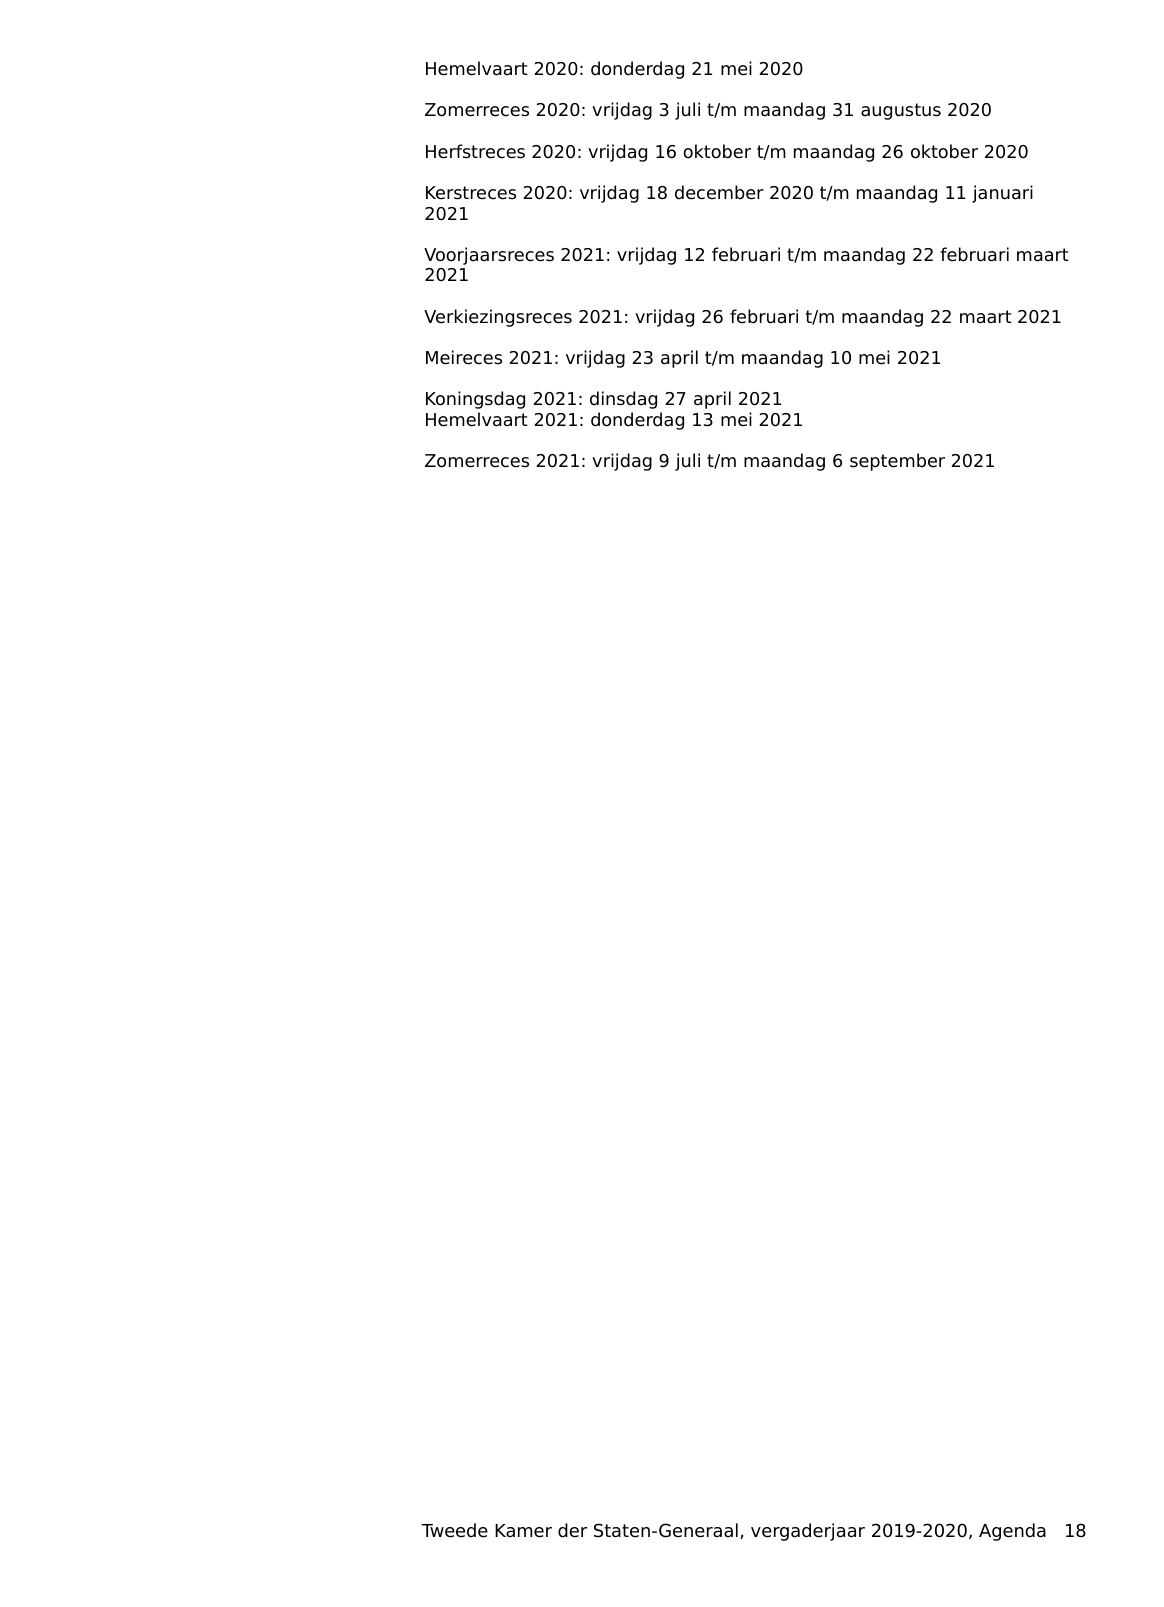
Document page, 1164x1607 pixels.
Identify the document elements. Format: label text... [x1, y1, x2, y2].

table_cell Verkiezingsreces 2021: vrijdag 26 februari t/m maandag 22 maart 2021 [418, 307, 1087, 327]
table_cell [77, 307, 401, 327]
table_cell [401, 80, 418, 100]
table_cell [401, 59, 418, 80]
table_cell [401, 451, 418, 472]
table_cell [77, 59, 401, 80]
table_cell [418, 430, 1087, 451]
table_cell Zomerreces 2021: vrijdag 9 juli t/m maandag 6 september 2021 [418, 451, 1087, 472]
table_cell [401, 100, 418, 121]
table_cell [77, 245, 401, 286]
table_cell [401, 162, 418, 183]
table_cell [77, 369, 401, 389]
table_cell [77, 121, 401, 142]
table_cell [418, 224, 1087, 245]
table_cell [418, 369, 1087, 389]
table_cell [401, 327, 418, 348]
table_cell [77, 100, 401, 121]
table_cell [77, 389, 401, 410]
table_cell [418, 162, 1087, 183]
table_cell Hemelvaart 2020: donderdag 21 mei 2020 [418, 59, 1087, 80]
table_cell [401, 224, 418, 245]
table_cell Herfstreces 2020: vrijdag 16 oktober t/m maandag 26 oktober 2020 [418, 142, 1087, 162]
table_cell [77, 142, 401, 162]
table_cell [401, 348, 418, 368]
table_cell [77, 80, 401, 100]
table_cell [77, 224, 401, 245]
table_cell [401, 369, 418, 389]
table_cell [401, 286, 418, 307]
table_cell [401, 142, 418, 162]
table_cell Zomerreces 2020: vrijdag 3 juli t/m maandag 31 augustus 2020 [418, 100, 1087, 121]
table_cell [401, 410, 418, 430]
table_cell [77, 451, 401, 472]
table_cell [401, 183, 418, 224]
table_cell [401, 245, 418, 286]
table_cell Hemelvaart 2021: donderdag 13 mei 2021 [418, 410, 1087, 430]
table_cell [77, 162, 401, 183]
table_cell [418, 80, 1087, 100]
table_cell [77, 286, 401, 307]
table_cell Kerstreces 2020: vrijdag 18 december 2020 t/m maandag 11 januari 2021 [418, 183, 1087, 224]
table_cell [418, 121, 1087, 142]
table_cell Koningsdag 2021: dinsdag 27 april 2021 [418, 389, 1087, 410]
table_cell [77, 348, 401, 368]
table_cell [418, 327, 1087, 348]
table_cell [401, 307, 418, 327]
table_cell [418, 286, 1087, 307]
table_cell [401, 389, 418, 410]
table_cell Voorjaarsreces 2021: vrijdag 12 februari t/m maandag 22 februari maart 2021 [418, 245, 1087, 286]
table_cell [77, 327, 401, 348]
table_cell [401, 121, 418, 142]
table_cell Meireces 2021: vrijdag 23 april t/m maandag 10 mei 2021 [418, 348, 1087, 368]
table_cell [77, 183, 401, 224]
table_cell [77, 430, 401, 451]
table_cell [77, 410, 401, 430]
table_cell [401, 430, 418, 451]
